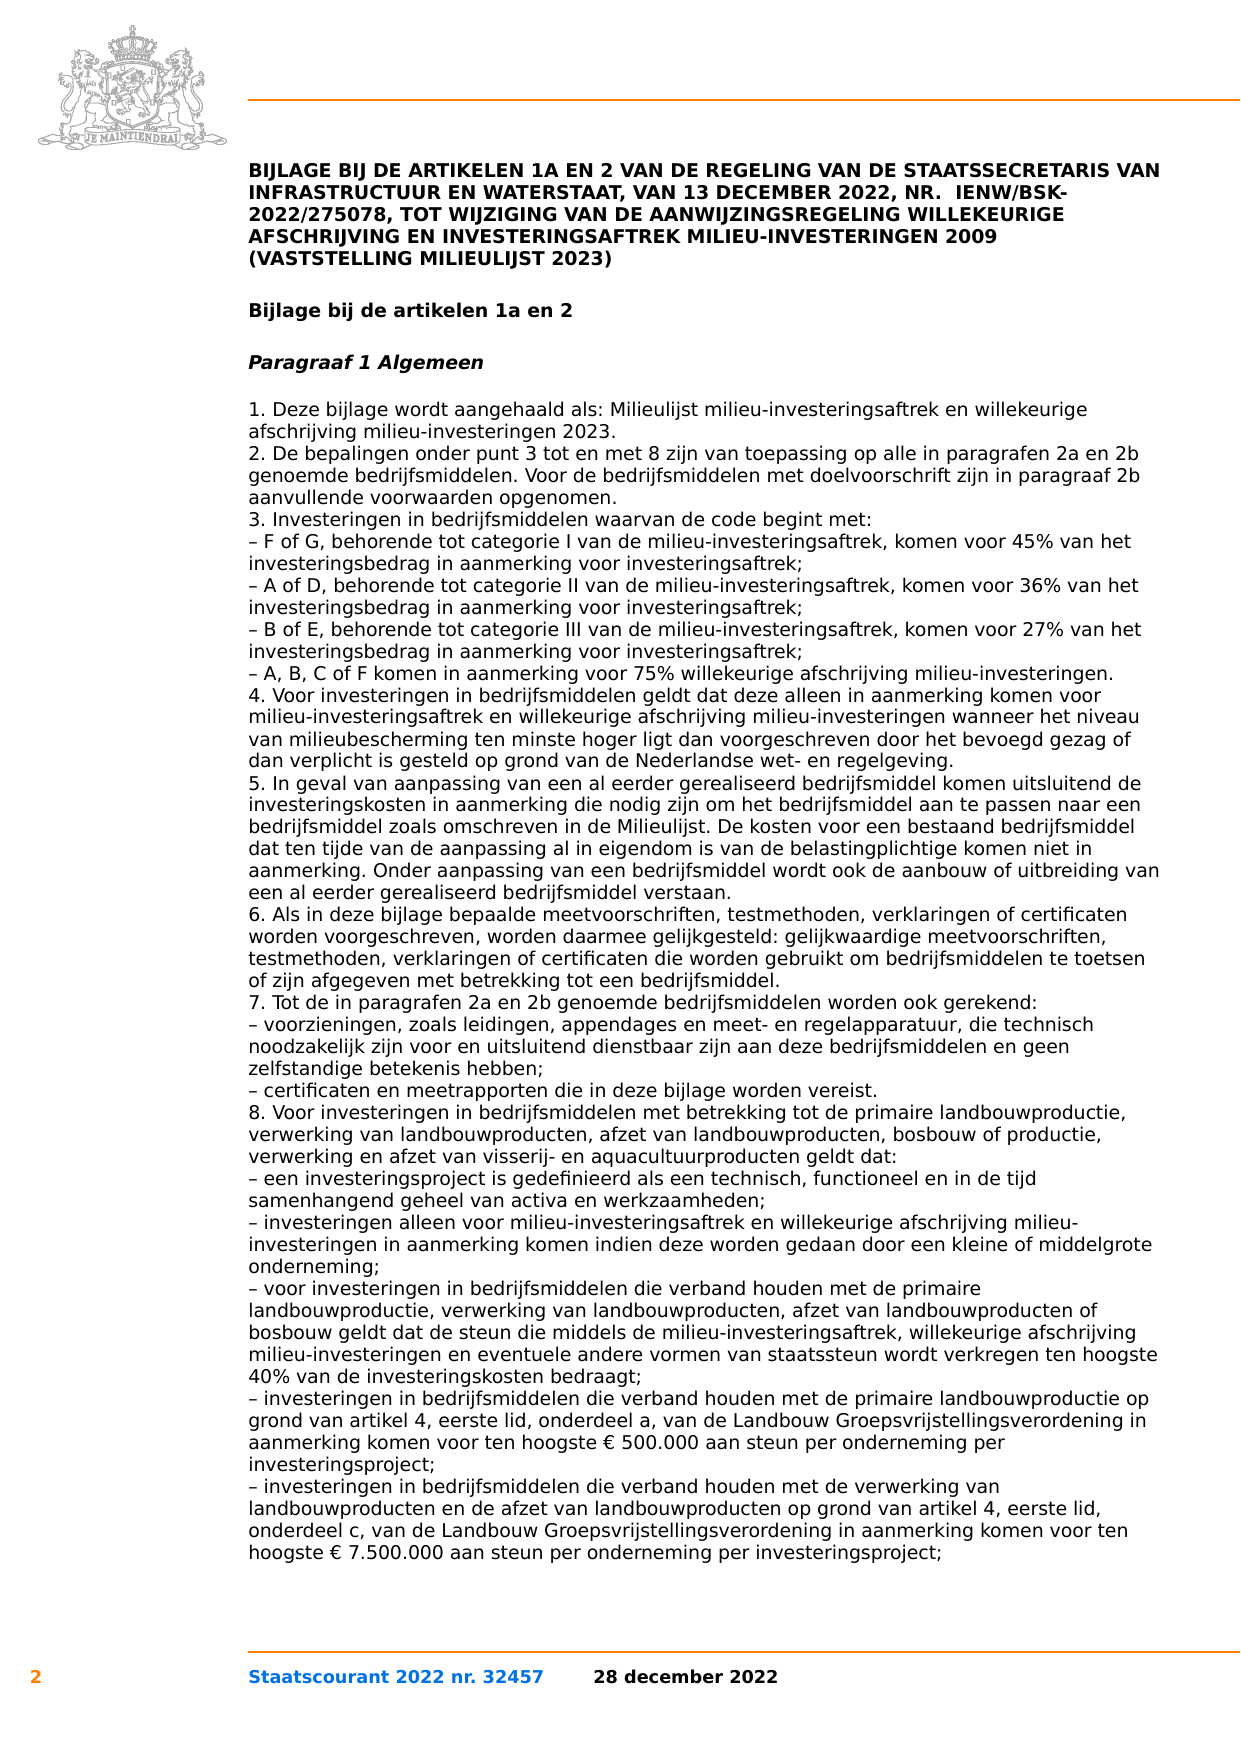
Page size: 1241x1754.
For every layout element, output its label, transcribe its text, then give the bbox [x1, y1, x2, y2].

text 8. Voor investeringen in bedrijfsmiddelen met betrekking tot de primaire landbouwproductie, verwerking van landbouwproducten, afzet van landbouwproducten, bosbouw of productie, verwerking en afzet van visserij- en aquacultuurproducten geldt dat: [248, 1102, 1163, 1168]
text – voorzieningen, zoals leidingen, appendages en meet- en regelapparatuur, die technisch noodzakelijk zijn voor en uitsluitend dienstbaar zijn aan deze bedrijfsmiddelen en geen zelfstandige betekenis hebben; [248, 1014, 1163, 1080]
subtitle Paragraaf 1 Algemeen [248, 352, 1163, 374]
subtitle BIJLAGE BIJ DE ARTIKELEN 1A EN 2 VAN DE REGELING VAN DE STAATSSECRETARIS VAN INFRASTRUCTUUR EN WATERSTAAT, VAN 13 DECEMBER 2022, NR. IENW/BSK-2022/275078, TOT WIJZIGING VAN DE AANWIJZINGSREGELING WILLEKEURIGE AFSCHRIJVING EN INVESTERINGSAFTREK MILIEU-INVESTERINGEN 2009 (VASTSTELLING MILIEULIJST 2023) [248, 160, 1163, 270]
picture [38, 25, 227, 150]
text – certificaten en meetrapporten die in deze bijlage worden vereist. [248, 1080, 1163, 1102]
text 3. Investeringen in bedrijfsmiddelen waarvan de code begint met: [248, 509, 1163, 531]
text – investeringen alleen voor milieu-investeringsaftrek en willekeurige afschrijving milieu-investeringen in aanmerking komen indien deze worden gedaan door een kleine of middelgrote onderneming; [248, 1212, 1163, 1278]
text 4. Voor investeringen in bedrijfsmiddelen geldt dat deze alleen in aanmerking komen voor milieu-investeringsaftrek en willekeurige afschrijving milieu-investeringen wanneer het niveau van milieubescherming ten minste hoger ligt dan voorgeschreven door het bevoegd gezag of dan verplicht is gesteld op grond van de Nederlandse wet- en regelgeving. [248, 684, 1163, 772]
text – voor investeringen in bedrijfsmiddelen die verband houden met de primaire landbouwproductie, verwerking van landbouwproducten, afzet van landbouwproducten of bosbouw geldt dat de steun die middels de milieu-investeringsaftrek, willekeurige afschrijving milieu-investeringen en eventuele andere vormen van staatssteun wordt verkregen ten hoogste 40% van de investeringskosten bedraagt; [248, 1278, 1163, 1388]
text – een investeringsproject is gedefinieerd als een technisch, functioneel en in de tijd samenhangend geheel van activa en werkzaamheden; [248, 1168, 1163, 1212]
subtitle Bijlage bij de artikelen 1a en 2 [248, 300, 1163, 322]
text 7. Tot de in paragrafen 2a en 2b genoemde bedrijfsmiddelen worden ook gerekend: [248, 992, 1163, 1014]
text 2. De bepalingen onder punt 3 tot en met 8 zijn van toepassing op alle in paragrafen 2a en 2b genoemde bedrijfsmiddelen. Voor de bedrijfsmiddelen met doelvoorschrift zijn in paragraaf 2b aanvullende voorwaarden opgenomen. [248, 443, 1163, 509]
text – F of G, behorende tot categorie I van de milieu-investeringsaftrek, komen voor 45% van het investeringsbedrag in aanmerking voor investeringsaftrek; [248, 531, 1163, 574]
text – investeringen in bedrijfsmiddelen die verband houden met de verwerking van landbouwproducten en de afzet van landbouwproducten op grond van artikel 4, eerste lid, onderdeel c, van de Landbouw Groepsvrijstellingsverordening in aanmerking komen voor ten hoogste € 7.500.000 aan steun per onderneming per investeringsproject; [248, 1476, 1163, 1564]
text 5. In geval van aanpassing van een al eerder gerealiseerd bedrijfsmiddel komen uitsluitend de investeringskosten in aanmerking die nodig zijn om het bedrijfsmiddel aan te passen naar een bedrijfsmiddel zoals omschreven in de Milieulijst. De kosten voor een bestaand bedrijfsmiddel dat ten tijde van de aanpassing al in eigendom is van de belastingplichtige komen niet in aanmerking. Onder aanpassing van een bedrijfsmiddel wordt ook de aanbouw of uitbreiding van een al eerder gerealiseerd bedrijfsmiddel verstaan. [248, 772, 1163, 904]
text 6. Als in deze bijlage bepaalde meetvoorschriften, testmethoden, verklaringen of certificaten worden voorgeschreven, worden daarmee gelijkgesteld: gelijkwaardige meetvoorschriften, testmethoden, verklaringen of certificaten die worden gebruikt om bedrijfsmiddelen te toetsen of zijn afgegeven met betrekking tot een bedrijfsmiddel. [248, 904, 1163, 992]
text – investeringen in bedrijfsmiddelen die verband houden met de primaire landbouwproductie op grond van artikel 4, eerste lid, onderdeel a, van de Landbouw Groepsvrijstellingsverordening in aanmerking komen voor ten hoogste € 500.000 aan steun per onderneming per investeringsproject; [248, 1388, 1163, 1476]
text – A of D, behorende tot categorie II van de milieu-investeringsaftrek, komen voor 36% van het investeringsbedrag in aanmerking voor investeringsaftrek; [248, 574, 1163, 618]
text 1. Deze bijlage wordt aangehaald als: Milieulijst milieu-investeringsaftrek en willekeurige afschrijving milieu-investeringen 2023. [248, 399, 1163, 443]
text – A, B, C of F komen in aanmerking voor 75% willekeurige afschrijving milieu-investeringen. [248, 662, 1163, 684]
text – B of E, behorende tot categorie III van de milieu-investeringsaftrek, komen voor 27% van het investeringsbedrag in aanmerking voor investeringsaftrek; [248, 618, 1163, 662]
